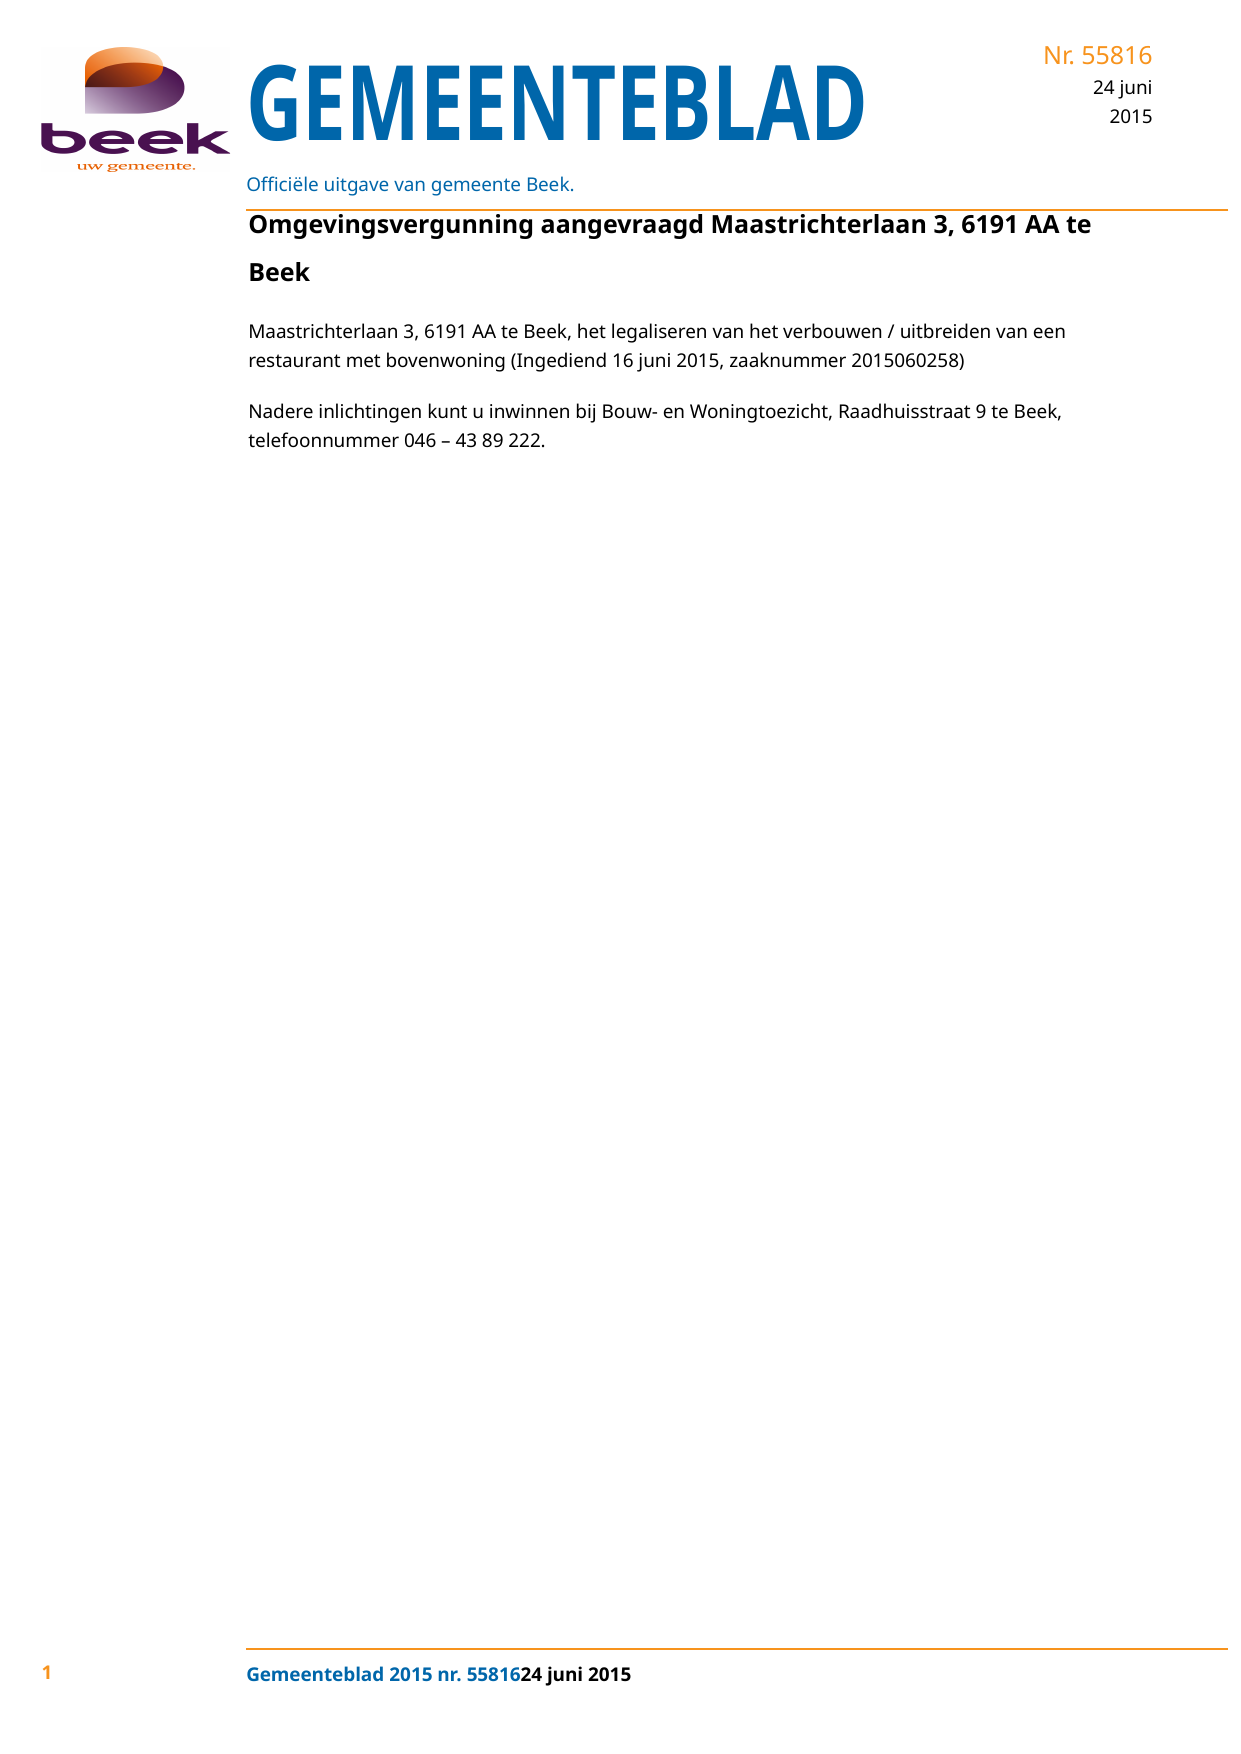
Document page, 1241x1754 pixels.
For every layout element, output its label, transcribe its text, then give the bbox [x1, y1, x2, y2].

text Maastrichterlaan 3, 6191 AA te Beek, het legaliseren van het verbouwen / uitbreiden van een restaurant met bovenwoning (Ingediend 16 juni 2015, zaaknummer 2015060258) [248, 318, 1152, 373]
text Omgevingsvergunning aangevraagd Maastrichterlaan 3, 6191 AA te Beek [248, 211, 1152, 288]
text Nadere inlichtingen kunt u inwinnen bij Bouw- en Woningtoezicht, Raadhuisstraat 9 te Beek, telefoonnummer 046 – 43 89 222. [248, 398, 1152, 453]
picture [41, 47, 231, 172]
